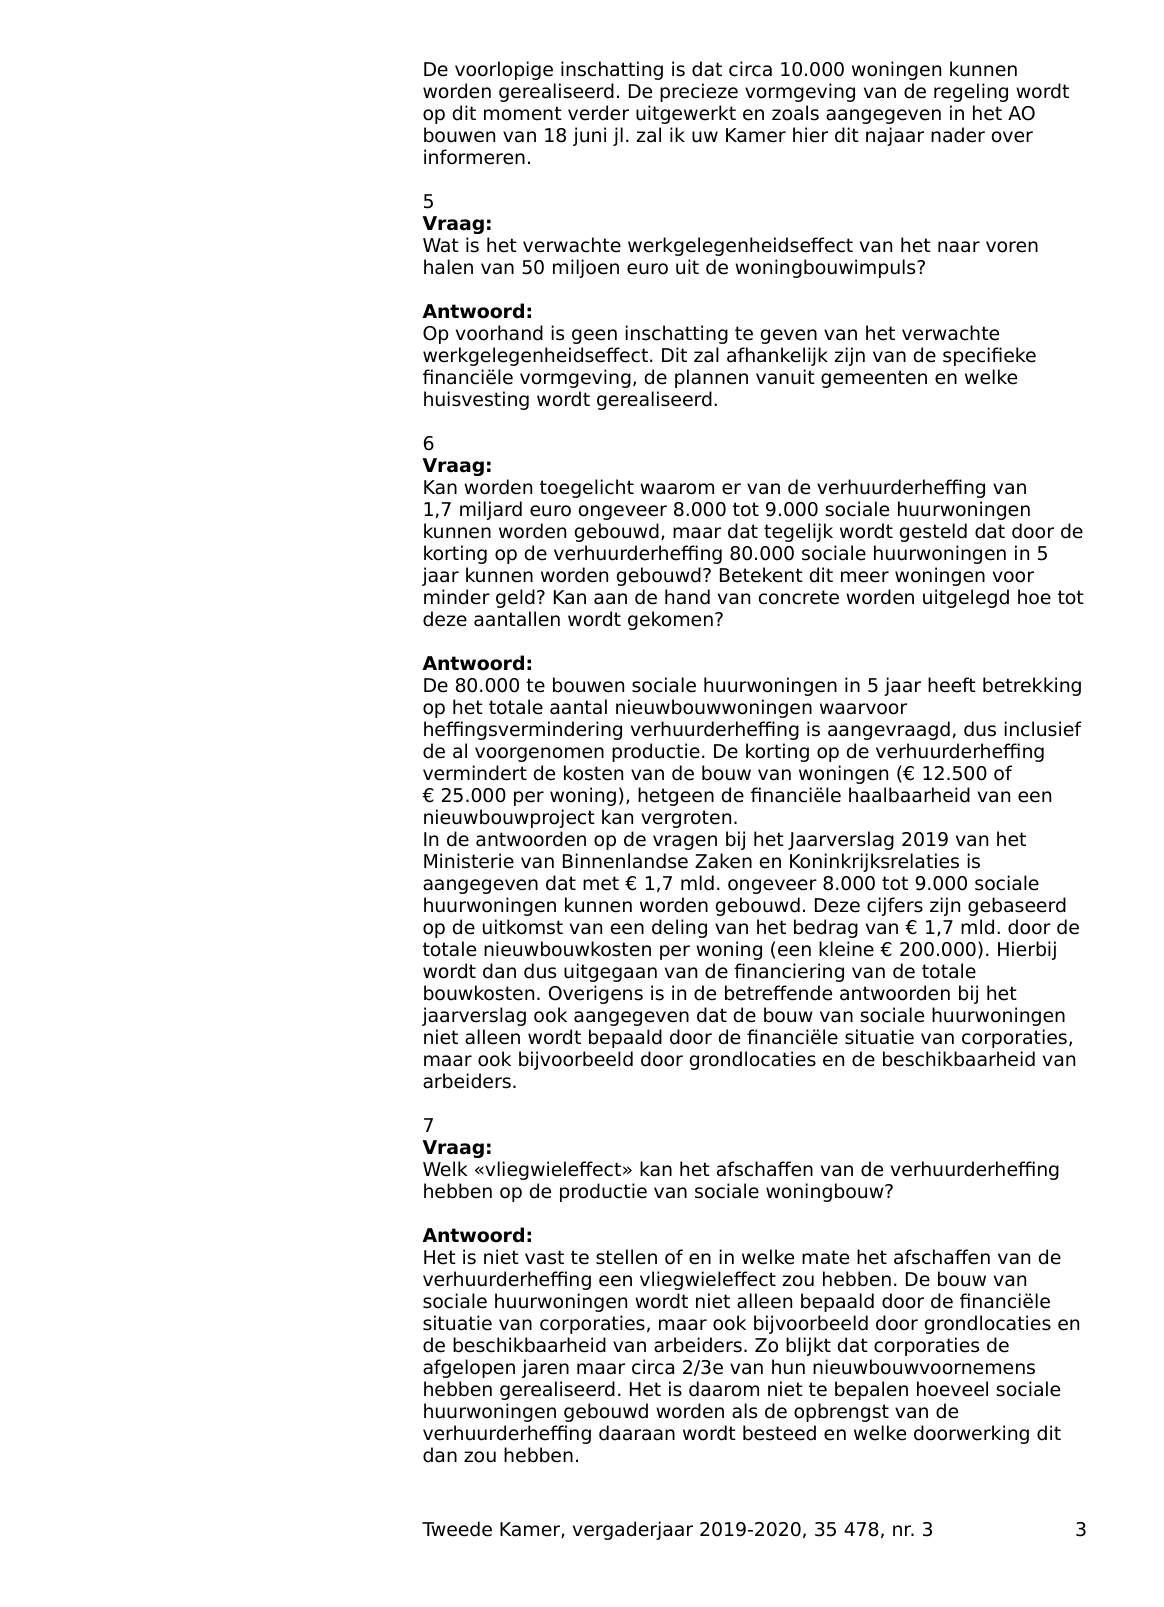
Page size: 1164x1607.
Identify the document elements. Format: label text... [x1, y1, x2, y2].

text Antwoord: [422, 301, 1087, 323]
text De voorlopige inschatting is dat circa 10.000 woningen kunnen worden gerealiseerd. De precieze vormgeving van de regeling wordt op dit moment verder uitgewerkt en zoals aangegeven in het AO bouwen van 18 juni jl. zal ik uw Kamer hier dit najaar nader over informeren. [422, 59, 1087, 169]
text Antwoord: [422, 653, 1087, 675]
text Op voorhand is geen inschatting te geven van het verwachte werkgelegenheidseffect. Dit zal afhankelijk zijn van de specifieke financiële vormgeving, de plannen vanuit gemeenten en welke huisvesting wordt gerealiseerd. [422, 323, 1087, 411]
text In de antwoorden op de vragen bij het Jaarverslag 2019 van het [422, 829, 1087, 851]
text Kan worden toegelicht waarom er van de verhuurderheffing van 1,7 miljard euro ongeveer 8.000 tot 9.000 sociale huurwoningen kunnen worden gebouwd, maar dat tegelijk wordt gesteld dat door de korting op de verhuurderheffing 80.000 sociale huurwoningen in 5 jaar kunnen worden gebouwd? Betekent dit meer woningen voor minder geld? Kan aan de hand van concrete worden uitgelegd hoe tot deze aantallen wordt gekomen? [422, 477, 1087, 631]
text Wat is het verwachte werkgelegenheidseffect van het naar voren halen van 50 miljoen euro uit de woningbouwimpuls? [422, 235, 1087, 279]
text De 80.000 te bouwen sociale huurwoningen in 5 jaar heeft betrekking op het totale aantal nieuwbouwwoningen waarvoor heffingsvermindering verhuurderheffing is aangevraagd, dus inclusief de al voorgenomen productie. De korting op de verhuurderheffing vermindert de kosten van de bouw van woningen (€ 12.500 of € 25.000 per woning), hetgeen de financiële haalbaarheid van een nieuwbouwproject kan vergroten. [422, 675, 1087, 829]
text Ministerie van Binnenlandse Zaken en Koninkrijksrelaties is aangegeven dat met € 1,7 mld. ongeveer 8.000 tot 9.000 sociale huurwoningen kunnen worden gebouwd. Deze cijfers zijn gebaseerd op de uitkomst van een deling van het bedrag van € 1,7 mld. door de totale nieuwbouwkosten per woning (een kleine € 200.000). Hierbij wordt dan dus uitgegaan van de financiering van de totale bouwkosten. Overigens is in de betreffende antwoorden bij het jaarverslag ook aangegeven dat de bouw van sociale huurwoningen niet alleen wordt bepaald door de financiële situatie van corporaties, maar ook bijvoorbeeld door grondlocaties en de beschikbaarheid van arbeiders. [422, 851, 1087, 1093]
text Antwoord: [422, 1225, 1087, 1247]
text Vraag: [422, 455, 1087, 477]
text Vraag: [422, 1137, 1087, 1159]
text Het is niet vast te stellen of en in welke mate het afschaffen van de verhuurderheffing een vliegwieleffect zou hebben. De bouw van sociale huurwoningen wordt niet alleen bepaald door de financiële situatie van corporaties, maar ook bijvoorbeeld door grondlocaties en de beschikbaarheid van arbeiders. Zo blijkt dat corporaties de afgelopen jaren maar circa 2/3e van hun nieuwbouwvoornemens hebben gerealiseerd. Het is daarom niet te bepalen hoeveel sociale huurwoningen gebouwd worden als de opbrengst van de verhuurderheffing daaraan wordt besteed en welke doorwerking dit dan zou hebben. [422, 1247, 1087, 1467]
text 6 [422, 433, 1087, 455]
text 5 [422, 191, 1087, 213]
text Vraag: [422, 213, 1087, 235]
text 7 [422, 1115, 1087, 1137]
text Welk «vliegwieleffect» kan het afschaffen van de verhuurderheffing hebben op de productie van sociale woningbouw? [422, 1159, 1087, 1203]
